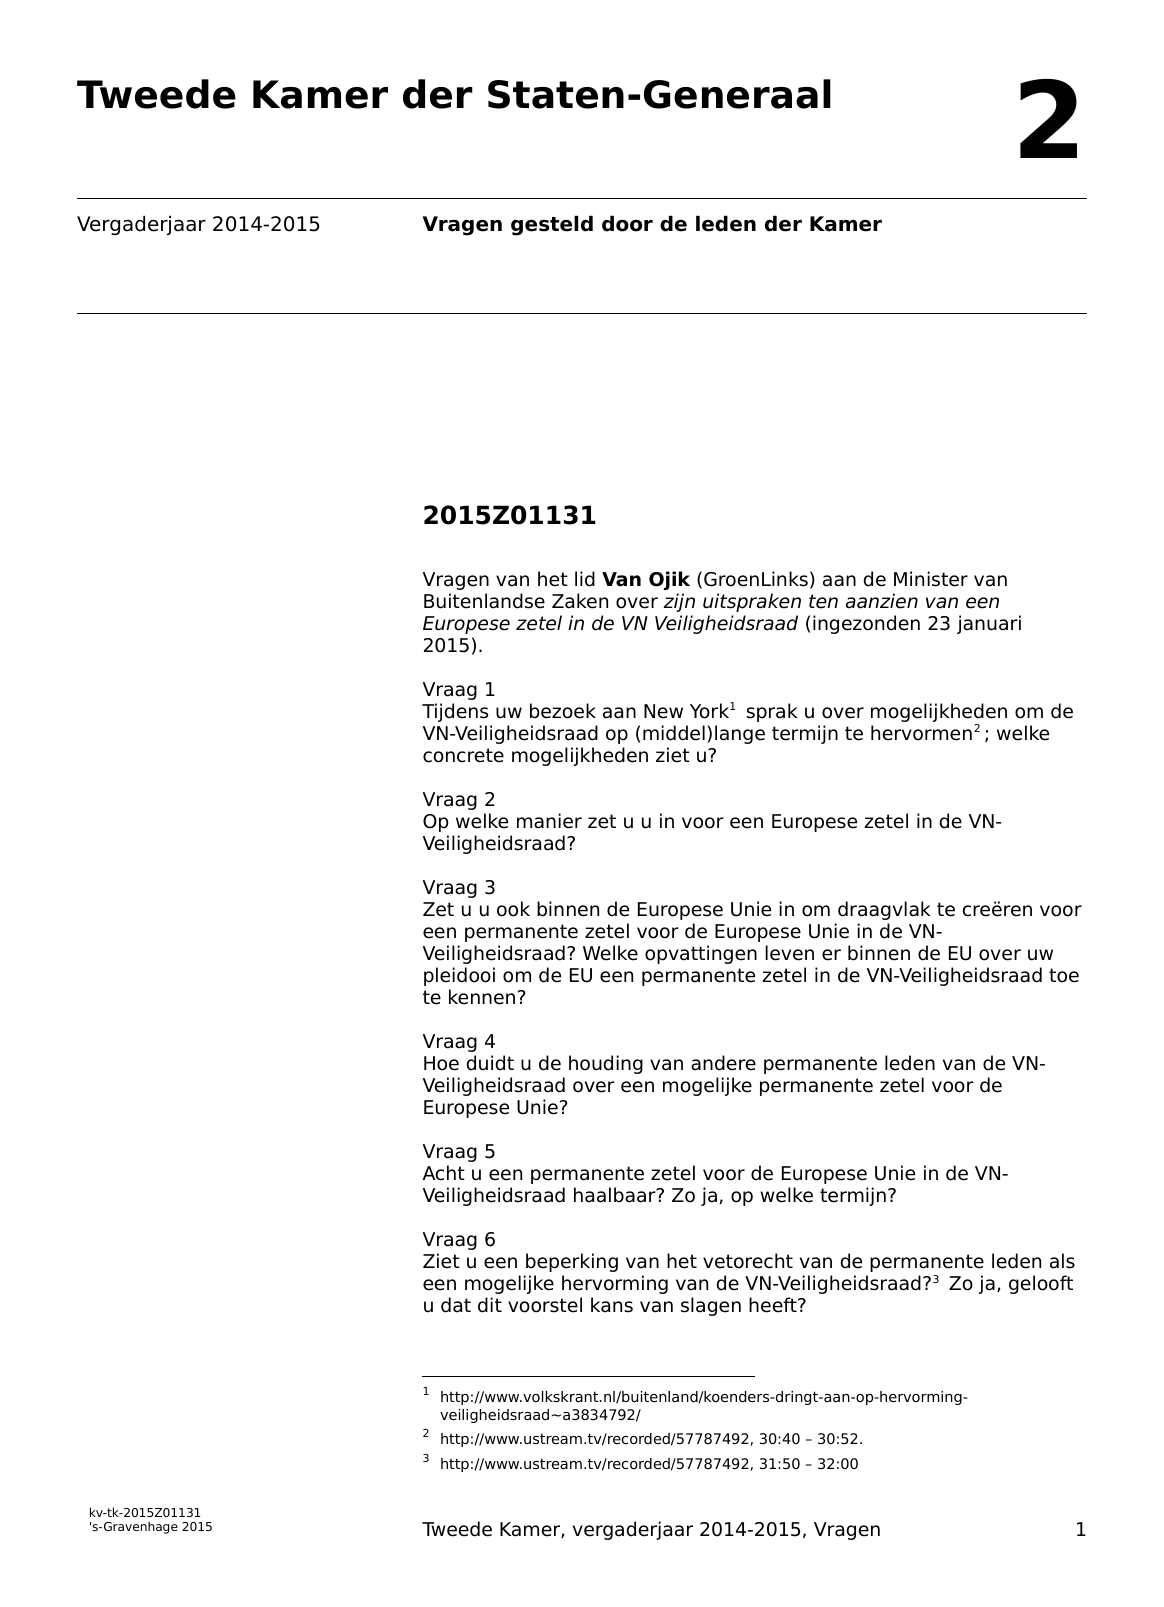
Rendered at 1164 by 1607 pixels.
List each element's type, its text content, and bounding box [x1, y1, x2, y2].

text Vraag 4 [422, 1031, 1087, 1053]
text Op welke manier zet u u in voor een Europese zetel in de VN-Veiligheidsraad? [422, 811, 1087, 855]
text kv-tk-2015Z01131 [88, 1506, 323, 1520]
table_header 2 [886, 59, 1087, 198]
text 2015Z01131 [422, 501, 1087, 531]
text http://www.ustream.tv/recorded/57787492, 31:50 – 32:00 [422, 1452, 1087, 1474]
text 's-Gravenhage 2015 [88, 1520, 323, 1534]
text Vraag 3 [422, 877, 1087, 899]
text http://www.volkskrant.nl/buitenland/koenders-dringt-aan-op-hervorming-veiligheidsraad~a3834792/ [422, 1385, 1087, 1424]
text Vraag 5 [422, 1141, 1087, 1163]
text http://www.ustream.tv/recorded/57787492, 30:40 – 30:52. [422, 1427, 1087, 1449]
text Acht u een permanente zetel voor de Europese Unie in de VN-Veiligheidsraad haalbaar? Zo ja, op welke termijn? [422, 1163, 1087, 1207]
text Vraag 2 [422, 789, 1087, 811]
text Vragen van het lid Van Ojik (GroenLinks) aan de Minister van Buitenlandse Zaken over zijn uitspraken ten aanzien van een Europese zetel in de VN Veiligheidsraad (ingezonden 23 januari 2015). [422, 569, 1087, 657]
table_cell Vragen gesteld door de leden der Kamer [422, 199, 1087, 313]
text Hoe duidt u de houding van andere permanente leden van de VN-Veiligheidsraad over een mogelijke permanente zetel voor de Europese Unie? [422, 1053, 1087, 1119]
text Ziet u een beperking van het vetorecht van de permanente leden als een mogelijke hervorming van de VN-Veiligheidsraad? Zo ja, gelooft u dat dit voorstel kans van slagen heeft? [422, 1251, 1087, 1317]
table_header Tweede Kamer der Staten-Generaal [77, 59, 886, 198]
text Vraag 6 [422, 1229, 1087, 1251]
text Tijdens uw bezoek aan New York sprak u over mogelijkheden om de VN-Veiligheidsraad op (middel)lange termijn te hervormen; welke concrete mogelijkheden ziet u? [422, 701, 1087, 767]
table_cell Vergaderjaar 2014-2015 [77, 199, 422, 313]
text Vraag 1 [422, 679, 1087, 701]
text Zet u u ook binnen de Europese Unie in om draagvlak te creëren voor een permanente zetel voor de Europese Unie in de VN-Veiligheidsraad? Welke opvattingen leven er binnen de EU over uw pleidooi om de EU een permanente zetel in de VN-Veiligheidsraad toe te kennen? [422, 899, 1087, 1009]
